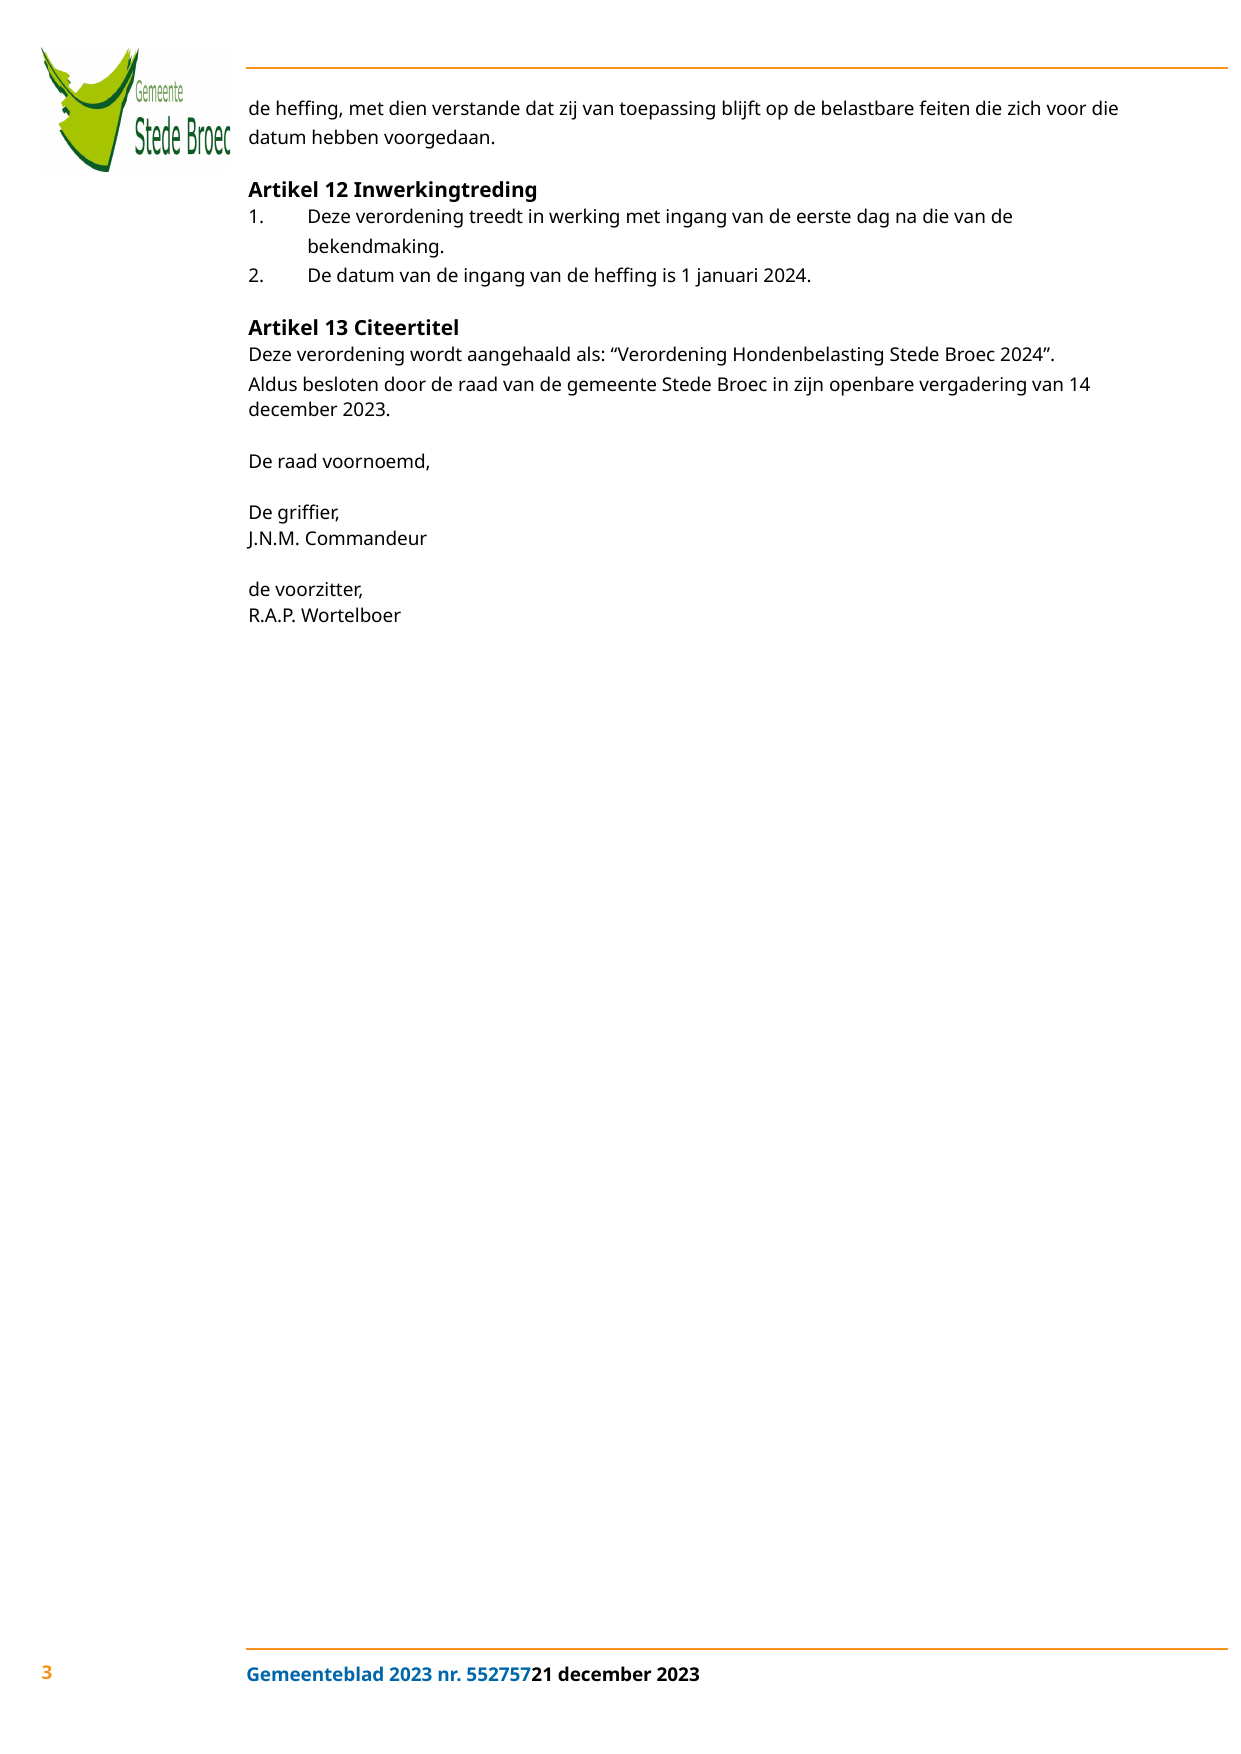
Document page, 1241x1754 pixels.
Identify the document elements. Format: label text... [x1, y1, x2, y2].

text Aldus besloten door de raad van de gemeente Stede Broec in zijn openbare vergadering van 14 december 2023. [248, 371, 1152, 422]
text De raad voornoemd, [248, 448, 1152, 474]
text de heffing, met dien verstande dat zij van toepassing blijft op de belastbare feiten die zich voor die datum hebben voorgedaan. [248, 95, 1152, 150]
picture [41, 47, 231, 172]
text De griffier, [248, 499, 1152, 525]
text de voorzitter, [248, 577, 1152, 602]
list De datum van de ingang van de heffing is 1 januari 2024. [248, 262, 1152, 288]
text Artikel 12 Inwerkingtreding [248, 175, 1152, 203]
text Artikel 13 Citeertitel [248, 313, 1152, 341]
list Deze verordening treedt in werking met ingang van de eerste dag na die van de bekendmaking. [248, 203, 1152, 258]
text Deze verordening wordt aangehaald als: “Verordening Hondenbelasting Stede Broec 2024”. [248, 341, 1152, 367]
text R.A.P. Wortelboer [248, 602, 1152, 628]
text J.N.M. Commandeur [248, 525, 1152, 551]
